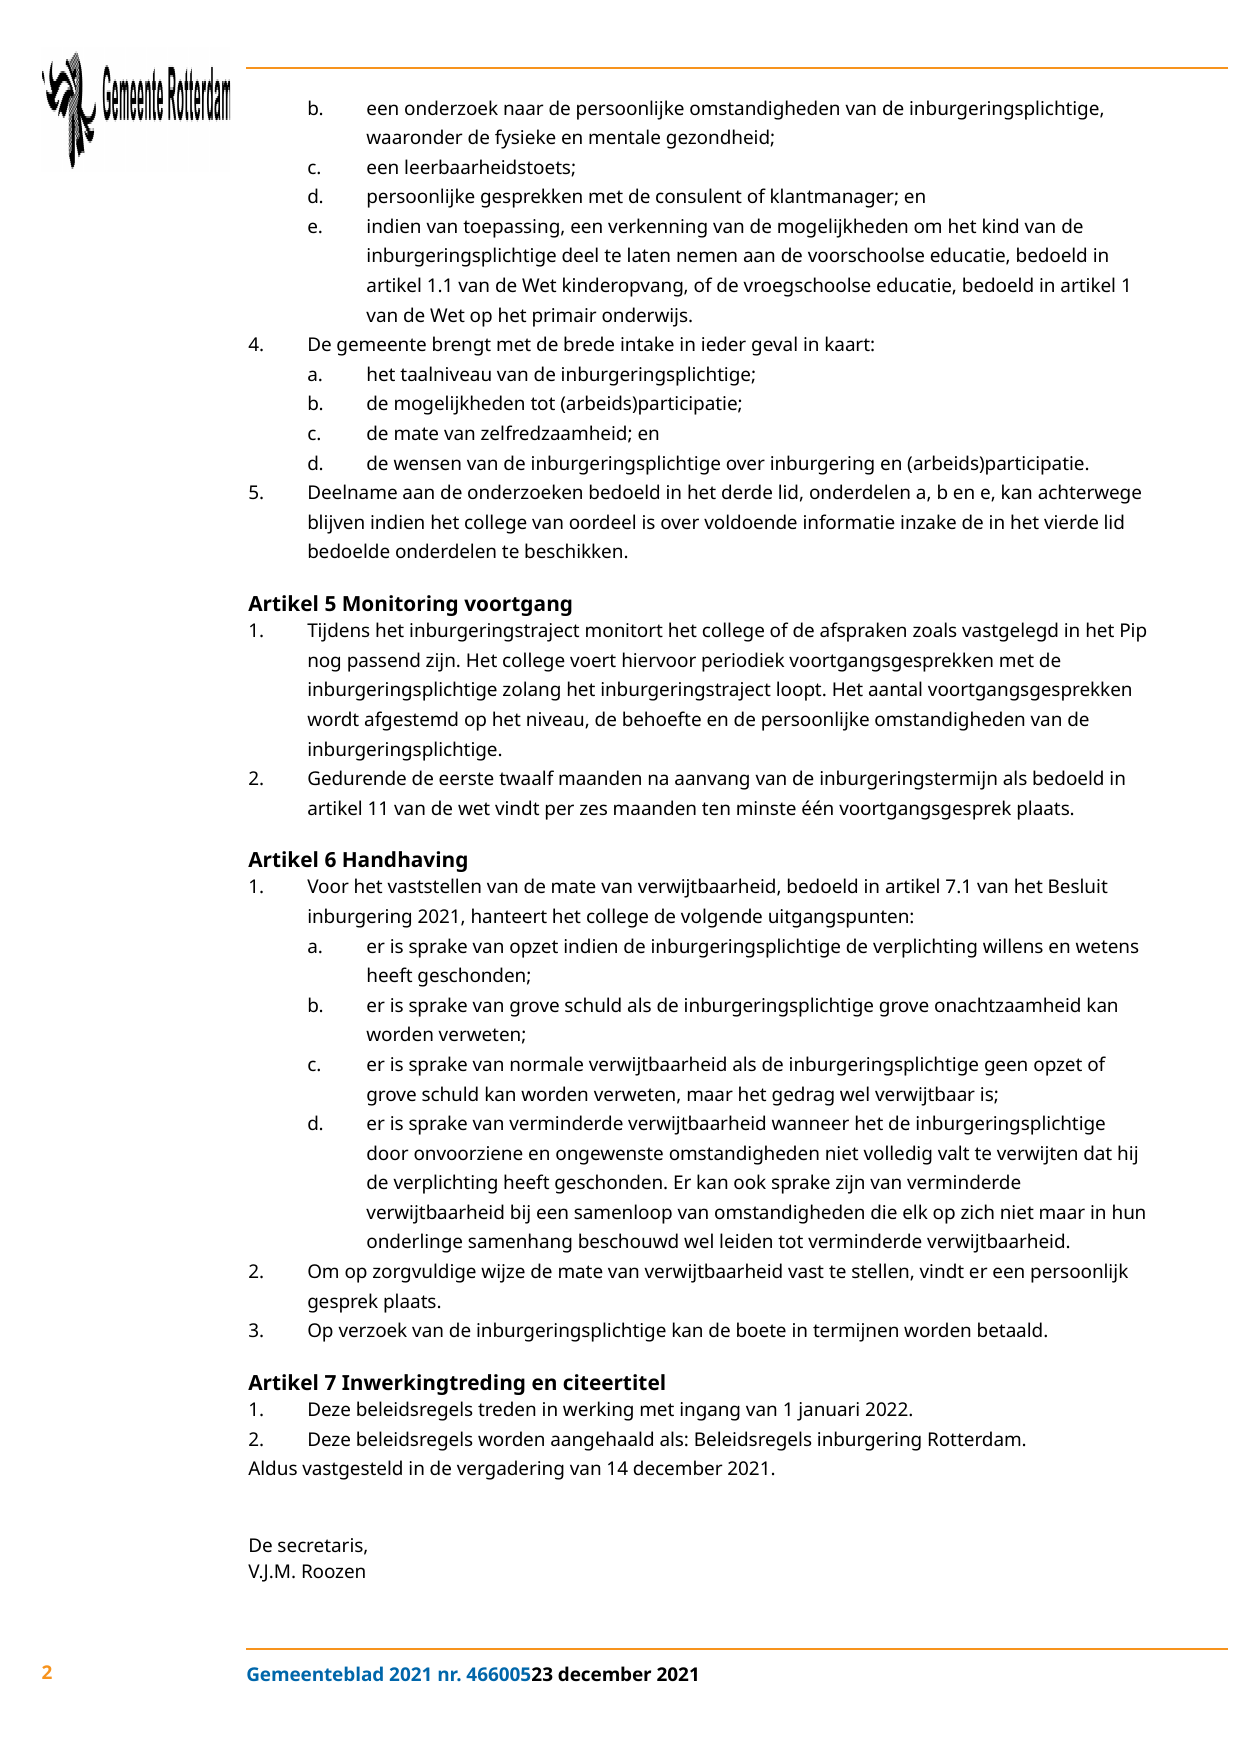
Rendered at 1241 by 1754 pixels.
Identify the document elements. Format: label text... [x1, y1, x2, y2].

list Deze beleidsregels worden aangehaald als: Beleidsregels inburgering Rotterdam. [248, 1426, 1152, 1452]
list een onderzoek naar de persoonlijke omstandigheden van de inburgeringsplichtige, waaronder de fysieke en mentale gezondheid; [307, 95, 1152, 150]
list persoonlijke gesprekken met de consulent of klantmanager; en [307, 183, 1152, 209]
list de wensen van de inburgeringsplichtige over inburgering en (arbeids)participatie. [307, 450, 1152, 476]
text Aldus vastgesteld in de vergadering van 14 december 2021. [248, 1456, 1152, 1481]
list Deelname aan de onderzoeken bedoeld in het derde lid, onderdelen a, b en e, kan achterwege blijven indien het college van oordeel is over voldoende informatie inzake de in het vierde lid bedoelde onderdelen te beschikken. [248, 479, 1152, 564]
list de mate van zelfredzaamheid; en [307, 420, 1152, 446]
list er is sprake van opzet indien de inburgeringsplichtige de verplichting willens en wetens heeft geschonden; [307, 933, 1152, 988]
list indien van toepassing, een verkenning van de mogelijkheden om het kind van de inburgeringsplichtige deel te laten nemen aan de voorschoolse educatie, bedoeld in artikel 1.1 van de Wet kinderopvang, of de vroegschoolse educatie, bedoeld in artikel 1 van de Wet op het primair onderwijs. [307, 213, 1152, 328]
list een leerbaarheidstoets; [307, 154, 1152, 180]
list Tijdens het inburgeringstraject monitort het college of de afspraken zoals vastgelegd in het Pip nog passend zijn. Het college voert hiervoor periodiek voortgangsgesprekken met de inburgeringsplichtige zolang het inburgeringstraject loopt. Het aantal voortgangsgesprekken wordt afgestemd op het niveau, de behoefte en de persoonlijke omstandigheden van de inburgeringsplichtige. [248, 617, 1152, 761]
list Gedurende de eerste twaalf maanden na aanvang van de inburgeringstermijn als bedoeld in artikel 11 van de wet vindt per zes maanden ten minste één voortgangsgesprek plaats. [248, 765, 1152, 821]
list de mogelijkheden tot (arbeids)participatie; [307, 391, 1152, 416]
list Deze beleidsregels treden in werking met ingang van 1 januari 2022. [248, 1396, 1152, 1422]
text De secretaris, [248, 1533, 1152, 1558]
text Artikel 5 Monitoring voortgang [248, 589, 1152, 617]
list Voor het vaststellen van de mate van verwijtbaarheid, bedoeld in artikel 7.1 van het Besluit inburgering 2021, hanteert het college de volgende uitgangspunten: [248, 874, 1152, 929]
text Artikel 7 Inwerkingtreding en citeertitel [248, 1368, 1152, 1396]
list er is sprake van verminderde verwijtbaarheid wanneer het de inburgeringsplichtige door onvoorziene en ongewenste omstandigheden niet volledig valt te verwijten dat hij de verplichting heeft geschonden. Er kan ook sprake zijn van verminderde verwijtbaarheid bij een samenloop van omstandigheden die elk op zich niet maar in hun onderlinge samenhang beschouwd wel leiden tot verminderde verwijtbaarheid. [307, 1110, 1152, 1254]
picture [41, 47, 231, 172]
text V.J.M. Roozen [248, 1558, 1152, 1584]
list er is sprake van grove schuld als de inburgeringsplichtige grove onachtzaamheid kan worden verweten; [307, 992, 1152, 1047]
list De gemeente brengt met de brede intake in ieder geval in kaart: [248, 331, 1152, 357]
text Artikel 6 Handhaving [248, 845, 1152, 874]
list er is sprake van normale verwijtbaarheid als de inburgeringsplichtige geen opzet of grove schuld kan worden verweten, maar het gedrag wel verwijtbaar is; [307, 1051, 1152, 1107]
list het taalniveau van de inburgeringsplichtige; [307, 361, 1152, 387]
list Om op zorgvuldige wijze de mate van verwijtbaarheid vast te stellen, vindt er een persoonlijk gesprek plaats. [248, 1258, 1152, 1314]
list Op verzoek van de inburgeringsplichtige kan de boete in termijnen worden betaald. [248, 1317, 1152, 1343]
